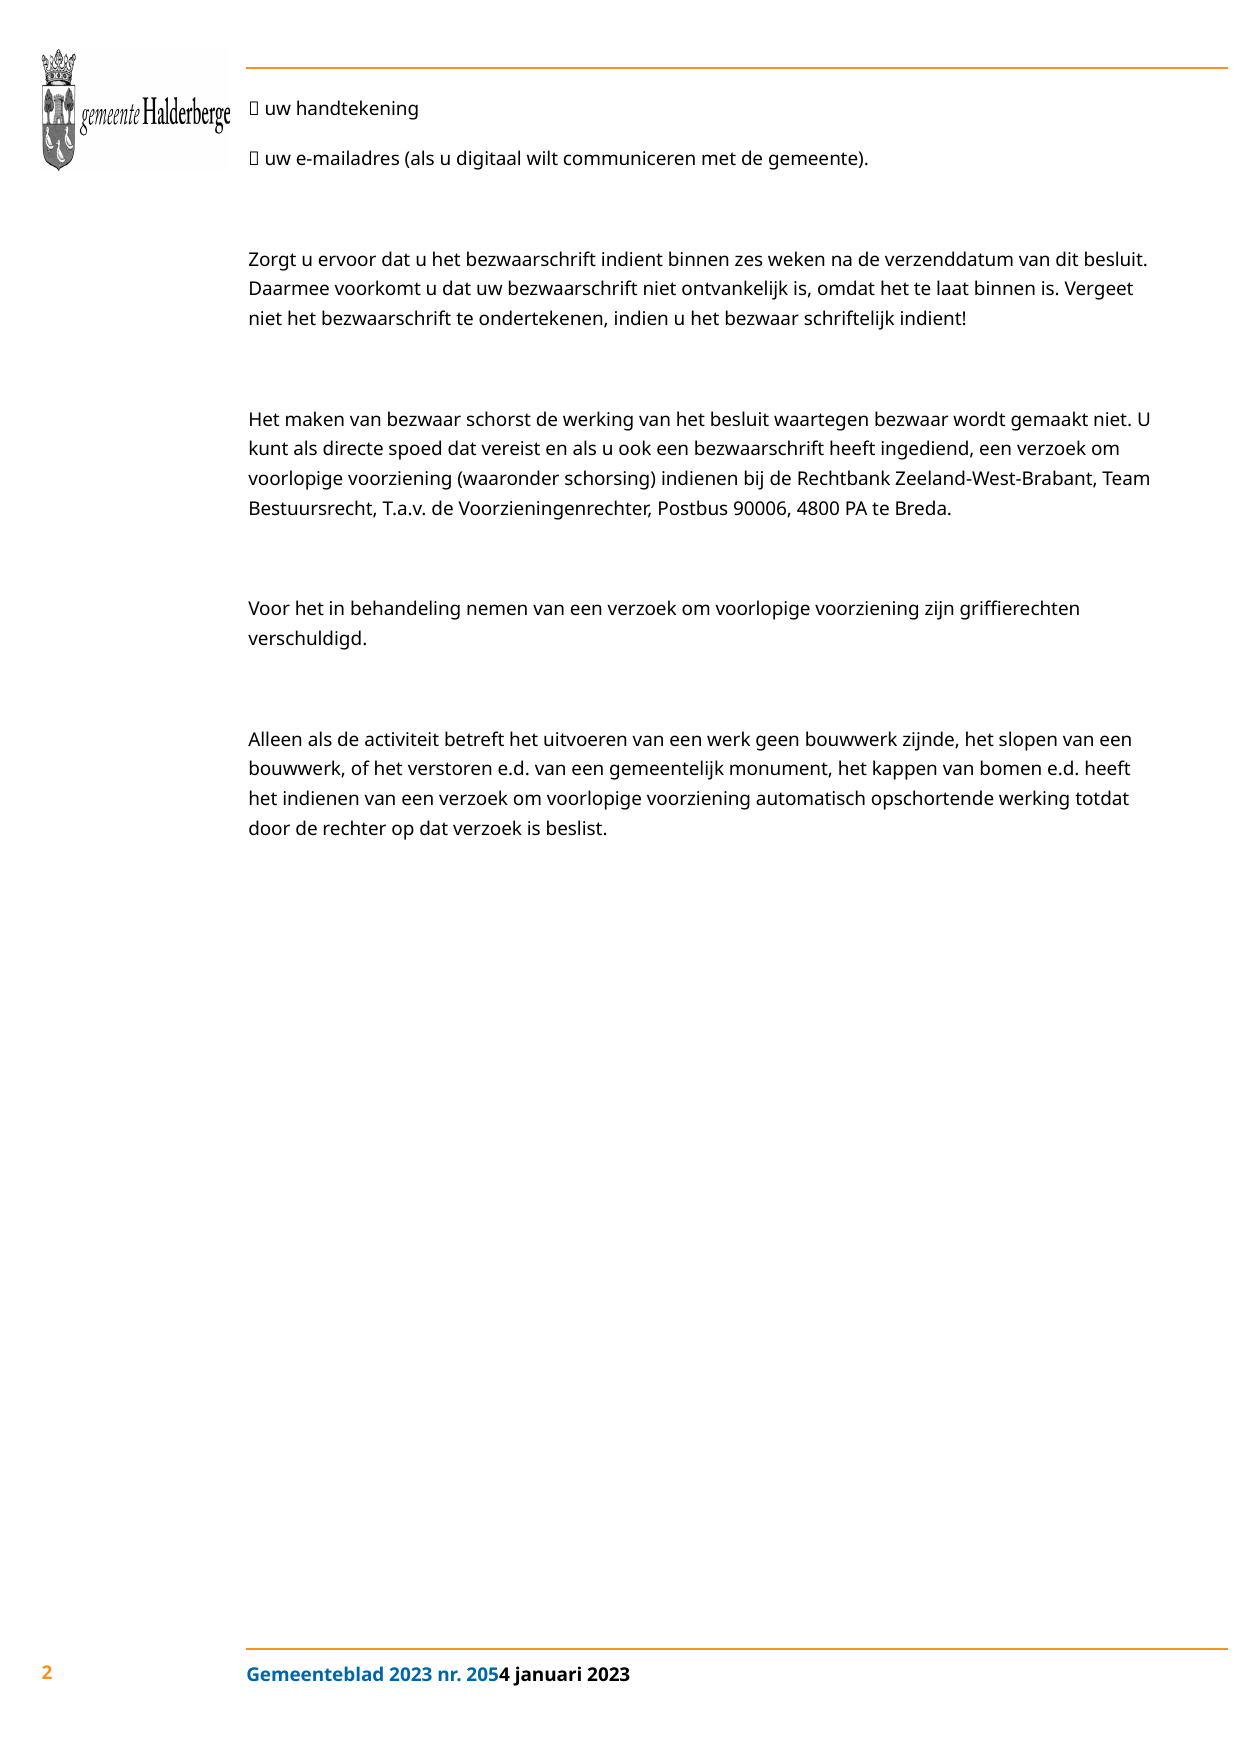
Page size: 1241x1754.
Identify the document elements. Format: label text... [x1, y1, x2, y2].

text Alleen als de activiteit betreft het uitvoeren van een werk geen bouwwerk zijnde, het slopen van een bouwwerk, of het verstoren e.d. van een gemeentelijk monument, het kappen van bomen e.d. heeft het indienen van een verzoek om voorlopige voorziening automatisch opschortende werking totdat door de rechter op dat verzoek is beslist. [248, 726, 1152, 841]
text Voor het in behandeling nemen van een verzoek om voorlopige voorziening zijn griffierechten verschuldigd. [248, 596, 1152, 651]
picture [41, 47, 231, 172]
text  uw e-mailadres (als u digitaal wilt communiceren met de gemeente). [248, 145, 1152, 171]
text  uw handtekening [248, 95, 1152, 121]
text Het maken van bezwaar schorst de werking van het besluit waartegen bezwaar wordt gemaakt niet. U kunt als directe spoed dat vereist en als u ook een bezwaarschrift heeft ingediend, een verzoek om voorlopige voorziening (waaronder schorsing) indienen bij de Rechtbank Zeeland-West-Brabant, Team Bestuursrecht, T.a.v. de Voorzieningenrechter, Postbus 90006, 4800 PA te Breda. [248, 406, 1152, 521]
text Zorgt u ervoor dat u het bezwaarschrift indient binnen zes weken na de verzenddatum van dit besluit. Daarmee voorkomt u dat uw bezwaarschrift niet ontvankelijk is, omdat het te laat binnen is. Vergeet niet het bezwaarschrift te ondertekenen, indien u het bezwaar schriftelijk indient! [248, 246, 1152, 331]
